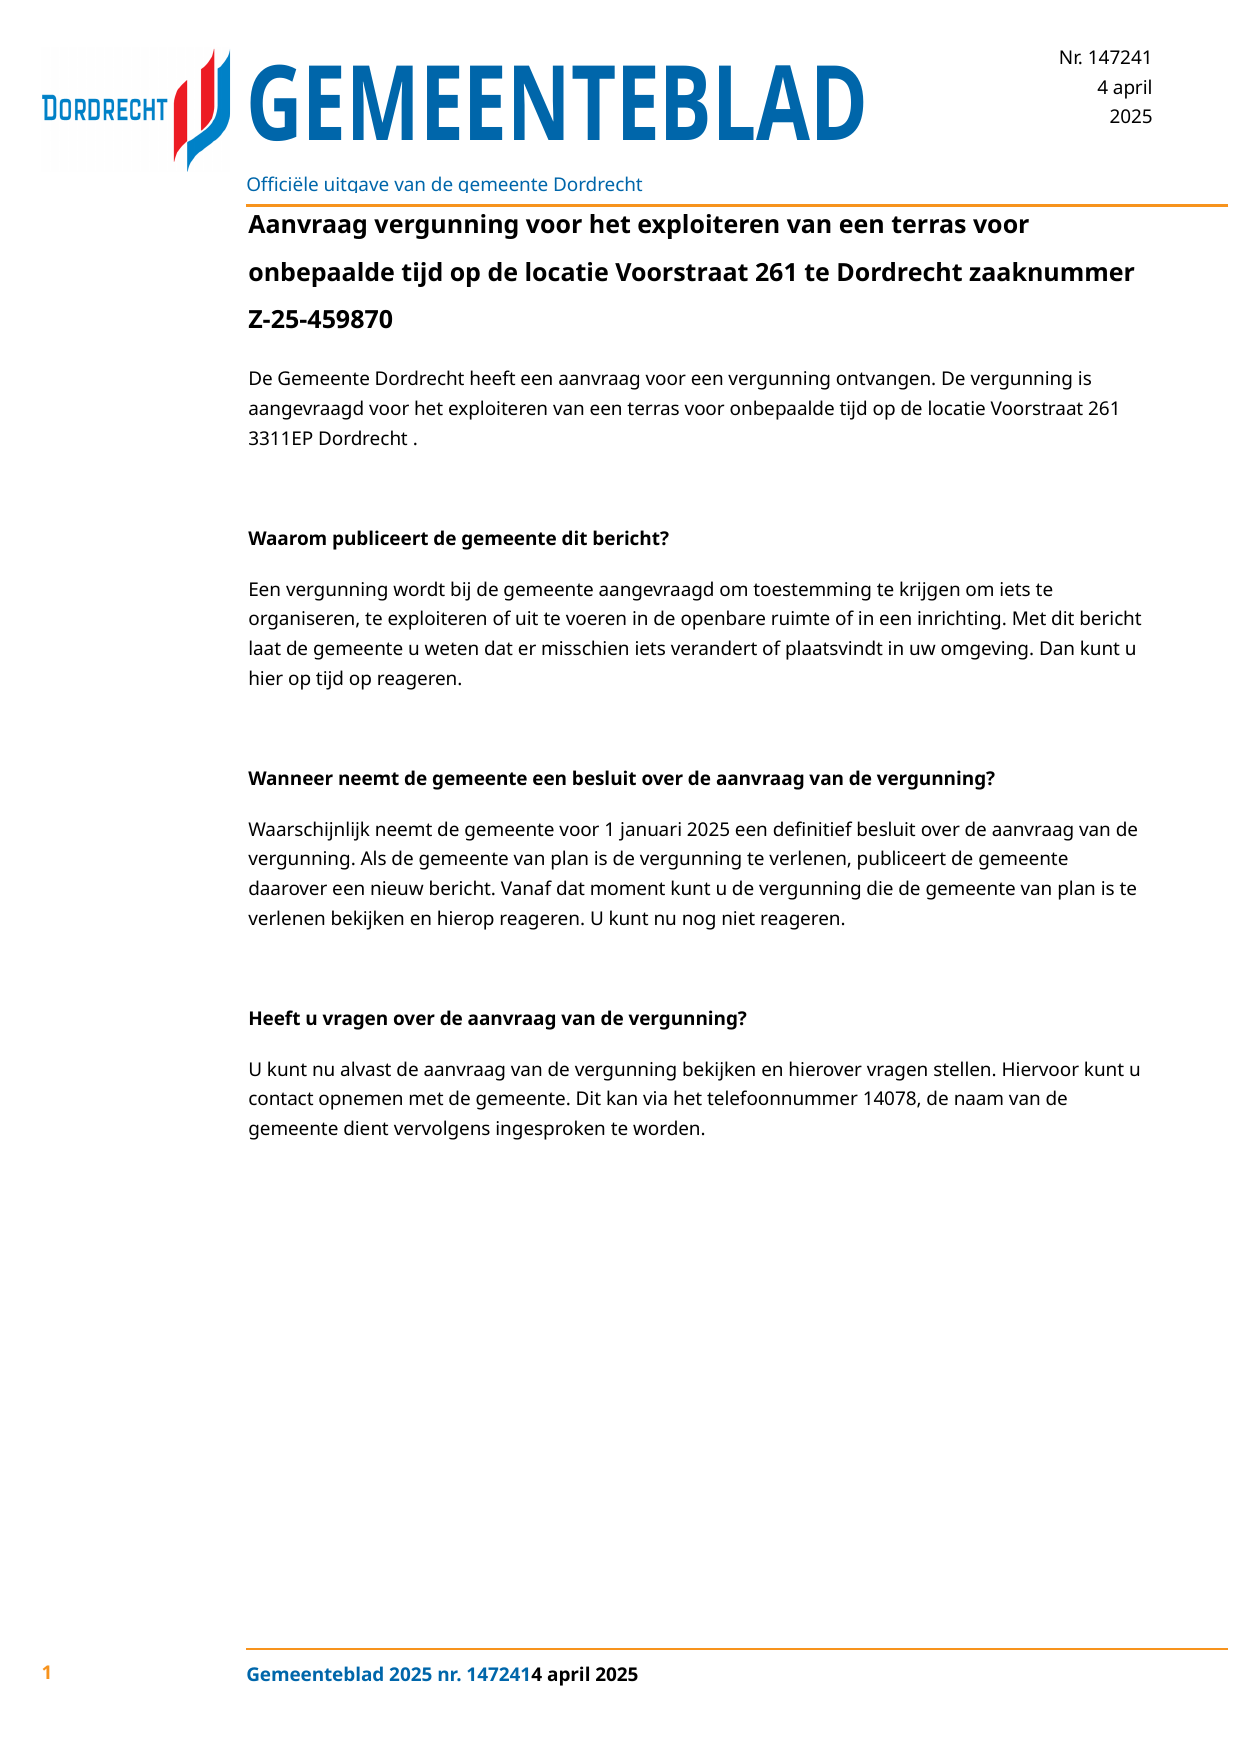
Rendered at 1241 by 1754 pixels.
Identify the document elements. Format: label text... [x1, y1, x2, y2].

text Heeft u vragen over de aanvraag van de vergunning? [248, 1006, 1152, 1031]
text Waarom publiceert de gemeente dit bericht? [248, 526, 1152, 551]
text Wanneer neemt de gemeente een besluit over de aanvraag van de vergunning? [248, 766, 1152, 791]
text U kunt nu alvast de aanvraag van de vergunning bekijken en hierover vragen stellen. Hiervoor kunt u contact opnemen met de gemeente. Dit kan via het telefoonnummer 14078, de naam van de gemeente dient vervolgens ingesproken te worden. [248, 1056, 1152, 1141]
text Waarschijnlijk neemt de gemeente voor 1 januari 2025 een definitief besluit over de aanvraag van de vergunning. Als de gemeente van plan is de vergunning te verlenen, publiceert de gemeente daarover een nieuw bericht. Vanaf dat moment kunt u de vergunning die de gemeente van plan is te verlenen bekijken en hierop reageren. U kunt nu nog niet reageren. [248, 816, 1152, 930]
picture [41, 47, 231, 172]
text De Gemeente Dordrecht heeft een aanvraag voor een vergunning ontvangen. De vergunning is aangevraagd voor het exploiteren van een terras voor onbepaalde tijd op de locatie Voorstraat 261 3311EP Dordrecht . [248, 366, 1152, 450]
text Aanvraag vergunning voor het exploiteren van een terras voor onbepaalde tijd op de locatie Voorstraat 261 te Dordrecht zaaknummer Z-25-459870 [248, 207, 1152, 336]
text Een vergunning wordt bij de gemeente aangevraagd om toestemming te krijgen om iets te organiseren, te exploiteren of uit te voeren in de openbare ruimte of in een inrichting. Met dit bericht laat de gemeente u weten dat er misschien iets verandert of plaatsvindt in uw omgeving. Dan kunt u hier op tijd op reageren. [248, 576, 1152, 690]
